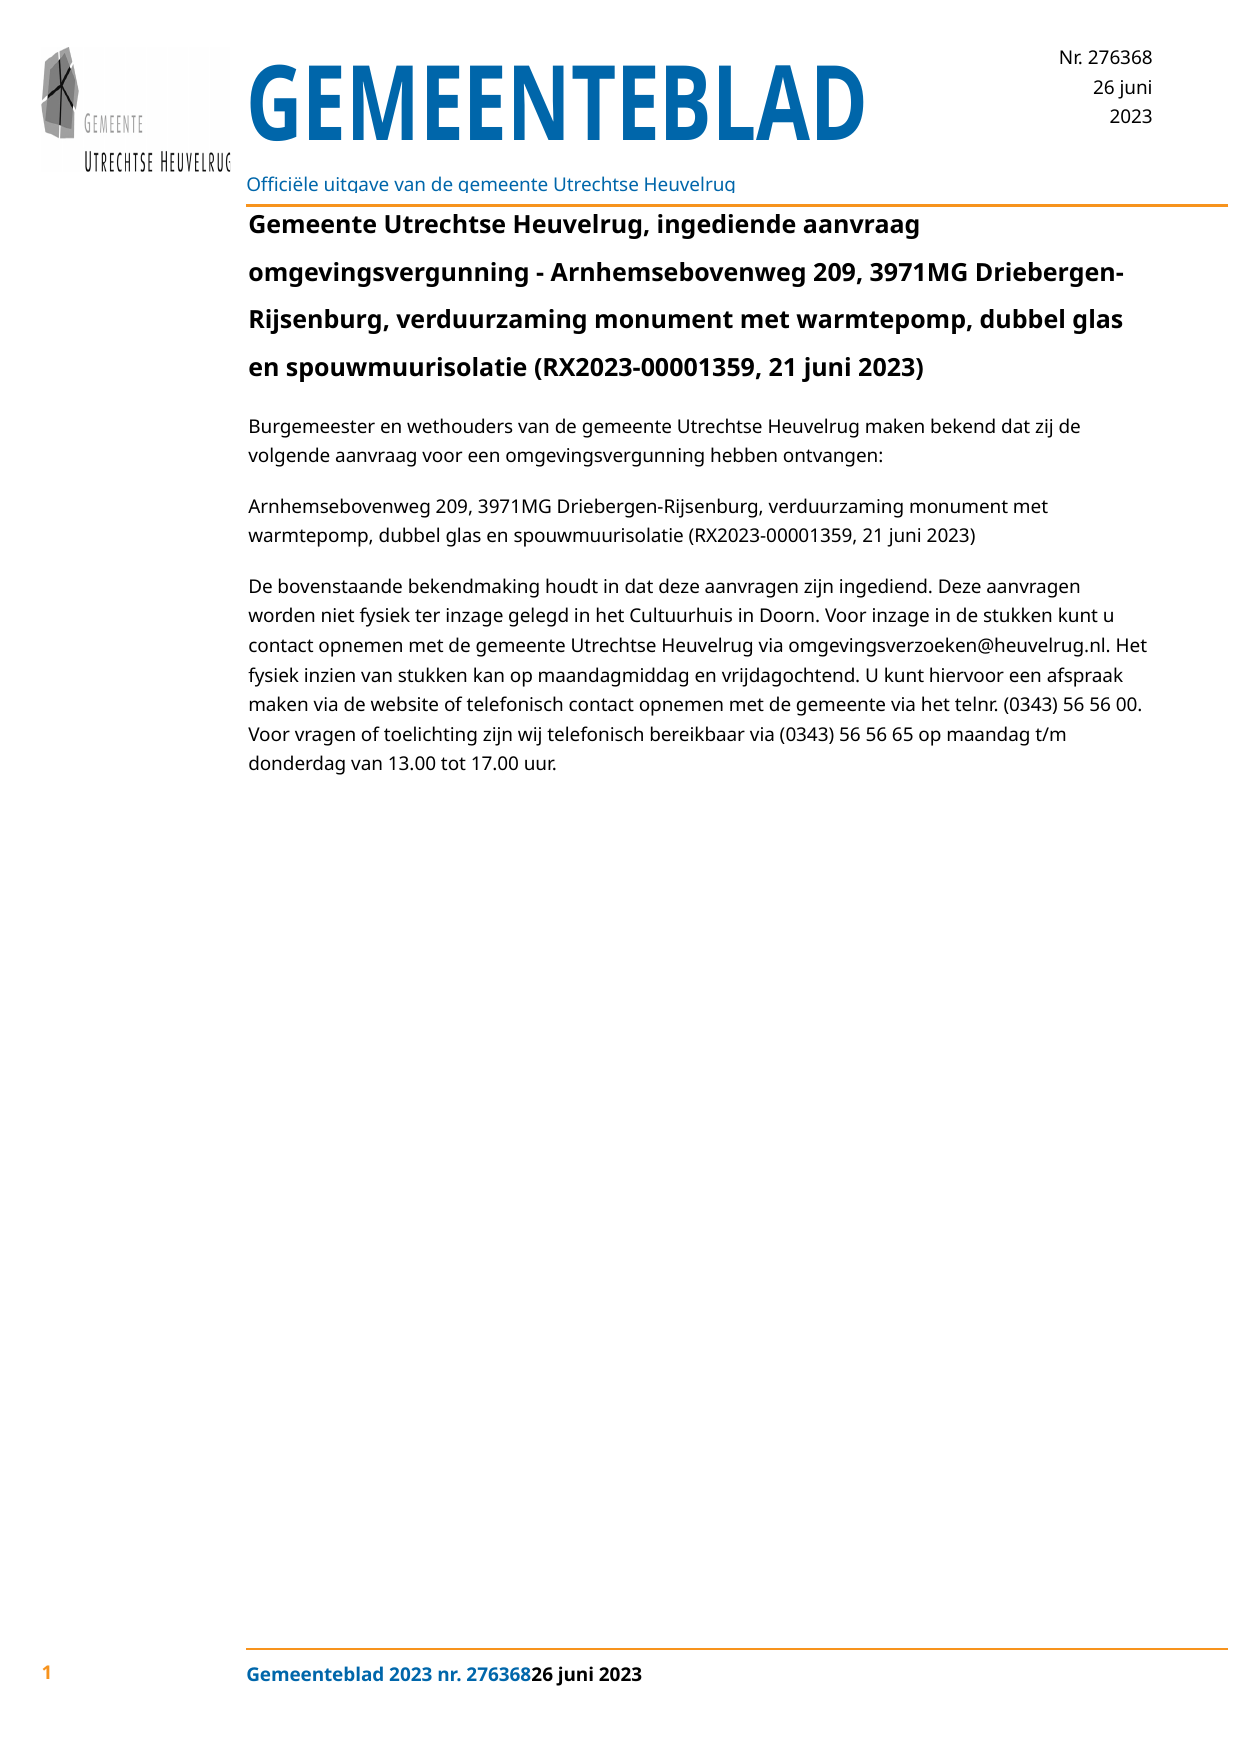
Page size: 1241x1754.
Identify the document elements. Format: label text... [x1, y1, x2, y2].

text Arnhemsebovenweg 209, 3971MG Driebergen-Rijsenburg, verduurzaming monument met warmtepomp, dubbel glas en spouwmuurisolatie (RX2023-00001359, 21 juni 2023) [248, 493, 1152, 548]
picture [41, 47, 231, 172]
text Burgemeester en wethouders van de gemeente Utrechtse Heuvelrug maken bekend dat zij de volgende aanvraag voor een omgevingsvergunning hebben ontvangen: [248, 413, 1152, 468]
text Gemeente Utrechtse Heuvelrug, ingediende aanvraag omgevingsvergunning - Arnhemsebovenweg 209, 3971MG Driebergen-Rijsenburg, verduurzaming monument met warmtepomp, dubbel glas en spouwmuurisolatie (RX2023-00001359, 21 juni 2023) [248, 207, 1152, 384]
text De bovenstaande bekendmaking houdt in dat deze aanvragen zijn ingediend. Deze aanvragen worden niet fysiek ter inzage gelegd in het Cultuurhuis in Doorn. Voor inzage in de stukken kunt u contact opnemen met de gemeente Utrechtse Heuvelrug via omgevingsverzoeken@heuvelrug.nl. Het fysiek inzien van stukken kan op maandagmiddag en vrijdagochtend. U kunt hiervoor een afspraak maken via de website of telefonisch contact opnemen met de gemeente via het telnr. (0343) 56 56 00. Voor vragen of toelichting zijn wij telefonisch bereikbaar via (0343) 56 56 65 op maandag t/m donderdag van 13.00 tot 17.00 uur. [248, 573, 1152, 776]
